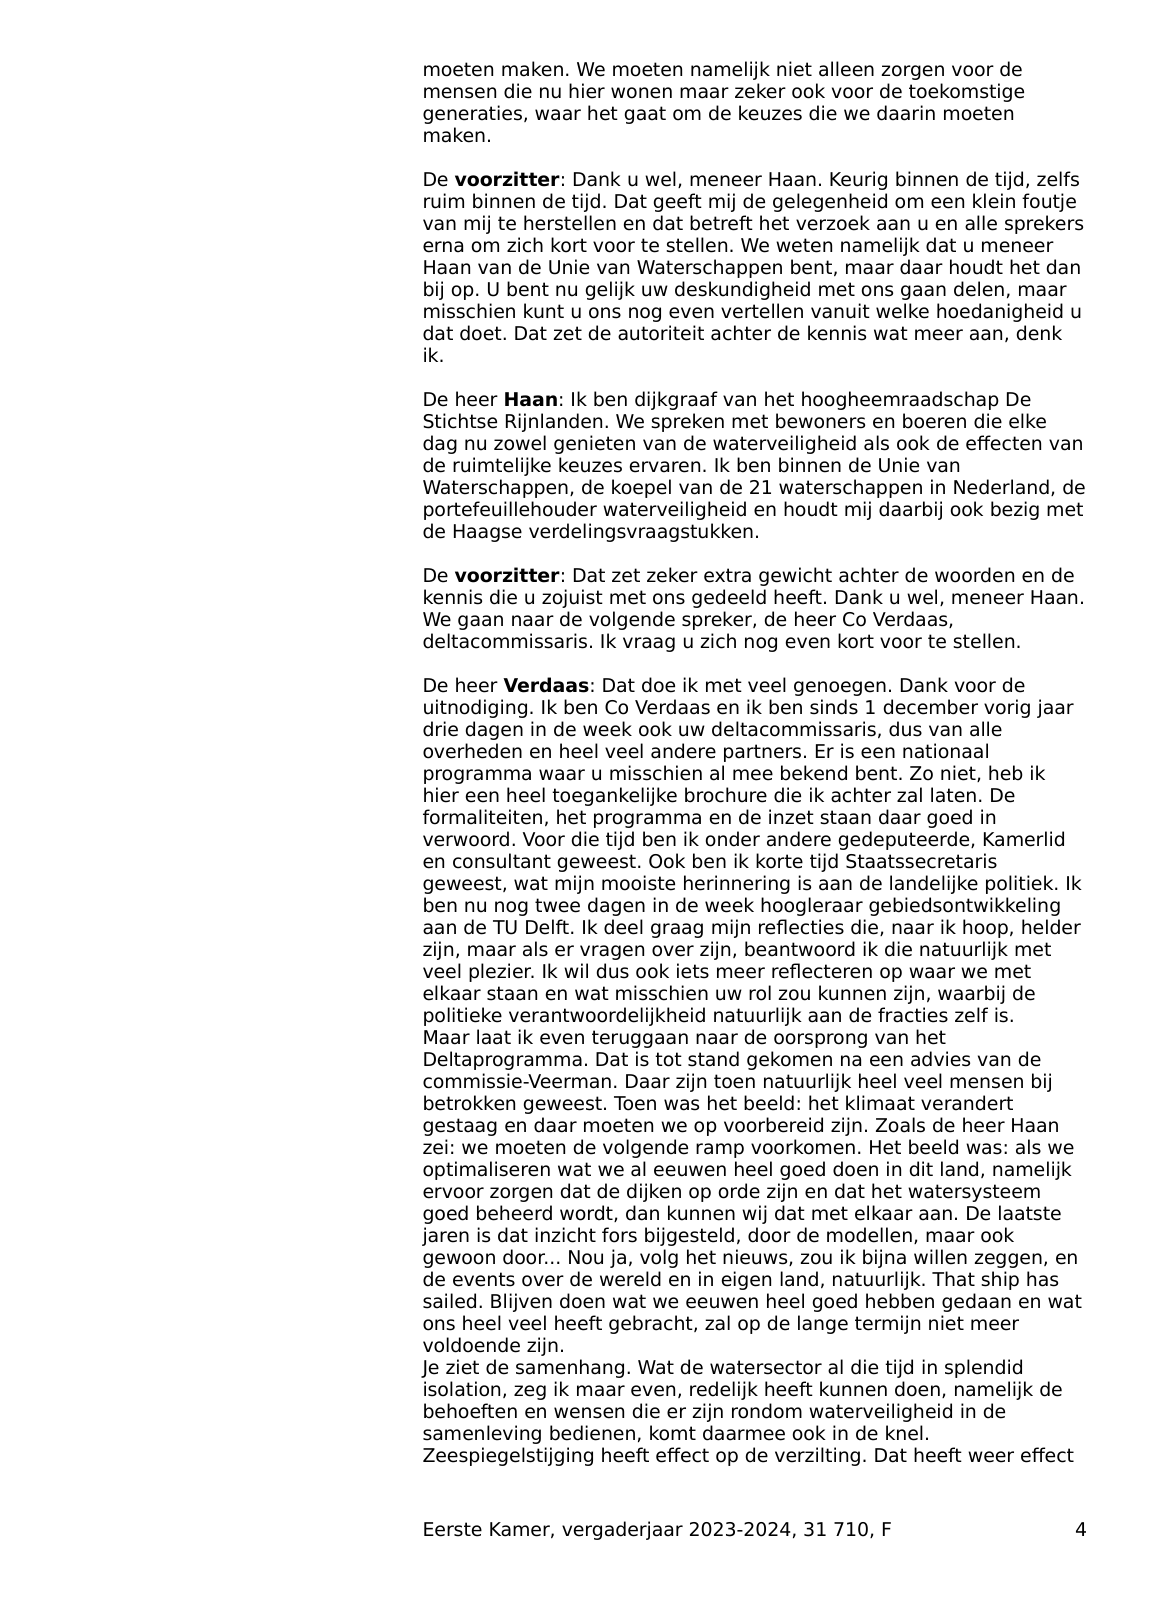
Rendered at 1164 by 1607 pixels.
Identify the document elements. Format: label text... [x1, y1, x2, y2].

text moeten maken. We moeten namelijk niet alleen zorgen voor de mensen die nu hier wonen maar zeker ook voor de toekomstige generaties, waar het gaat om de keuzes die we daarin moeten maken. [422, 59, 1087, 147]
text De voorzitter: Dat zet zeker extra gewicht achter de woorden en de kennis die u zojuist met ons gedeeld heeft. Dank u wel, meneer Haan. We gaan naar de volgende spreker, de heer Co Verdaas, deltacommissaris. Ik vraag u zich nog even kort voor te stellen. [422, 565, 1087, 653]
text Je ziet de samenhang. Wat de watersector al die tijd in splendid isolation, zeg ik maar even, redelijk heeft kunnen doen, namelijk de behoeften en wensen die er zijn rondom waterveiligheid in de samenleving bedienen, komt daarmee ook in de knel. Zeespiegelstijging heeft effect op de verzilting. Dat heeft weer effect [422, 1357, 1087, 1467]
text De heer Haan: Ik ben dijkgraaf van het hoogheemraadschap De Stichtse Rijnlanden. We spreken met bewoners en boeren die elke dag nu zowel genieten van de waterveiligheid als ook de effecten van de ruimtelijke keuzes ervaren. Ik ben binnen de Unie van Waterschappen, de koepel van de 21 waterschappen in Nederland, de portefeuillehouder waterveiligheid en houdt mij daarbij ook bezig met de Haagse verdelingsvraagstukken. [422, 389, 1087, 543]
text De heer Verdaas: Dat doe ik met veel genoegen. Dank voor de uitnodiging. Ik ben Co Verdaas en ik ben sinds 1 december vorig jaar drie dagen in de week ook uw deltacommissaris, dus van alle overheden en heel veel andere partners. Er is een nationaal programma waar u misschien al mee bekend bent. Zo niet, heb ik hier een heel toegankelijke brochure die ik achter zal laten. De formaliteiten, het programma en de inzet staan daar goed in verwoord. Voor die tijd ben ik onder andere gedeputeerde, Kamerlid en consultant geweest. Ook ben ik korte tijd Staatssecretaris geweest, wat mijn mooiste herinnering is aan de landelijke politiek. Ik ben nu nog twee dagen in de week hoogleraar gebiedsontwikkeling aan de TU Delft. Ik deel graag mijn reflecties die, naar ik hoop, helder zijn, maar als er vragen over zijn, beantwoord ik die natuurlijk met veel plezier. Ik wil dus ook iets meer reflecteren op waar we met elkaar staan en wat misschien uw rol zou kunnen zijn, waarbij de politieke verantwoordelijkheid natuurlijk aan de fracties zelf is. [422, 675, 1087, 1027]
text De voorzitter: Dank u wel, meneer Haan. Keurig binnen de tijd, zelfs ruim binnen de tijd. Dat geeft mij de gelegenheid om een klein foutje van mij te herstellen en dat betreft het verzoek aan u en alle sprekers erna om zich kort voor te stellen. We weten namelijk dat u meneer Haan van de Unie van Waterschappen bent, maar daar houdt het dan bij op. U bent nu gelijk uw deskundigheid met ons gaan delen, maar misschien kunt u ons nog even vertellen vanuit welke hoedanigheid u dat doet. Dat zet de autoriteit achter de kennis wat meer aan, denk ik. [422, 169, 1087, 367]
text Maar laat ik even teruggaan naar de oorsprong van het Deltaprogramma. Dat is tot stand gekomen na een advies van de commissie-Veerman. Daar zijn toen natuurlijk heel veel mensen bij betrokken geweest. Toen was het beeld: het klimaat verandert gestaag en daar moeten we op voorbereid zijn. Zoals de heer Haan zei: we moeten de volgende ramp voorkomen. Het beeld was: als we optimaliseren wat we al eeuwen heel goed doen in dit land, namelijk ervoor zorgen dat de dijken op orde zijn en dat het watersysteem goed beheerd wordt, dan kunnen wij dat met elkaar aan. De laatste jaren is dat inzicht fors bijgesteld, door de modellen, maar ook gewoon door... Nou ja, volg het nieuws, zou ik bijna willen zeggen, en de events over de wereld en in eigen land, natuurlijk. That ship has sailed. Blijven doen wat we eeuwen heel goed hebben gedaan en wat ons heel veel heeft gebracht, zal op de lange termijn niet meer voldoende zijn. [422, 1027, 1087, 1357]
